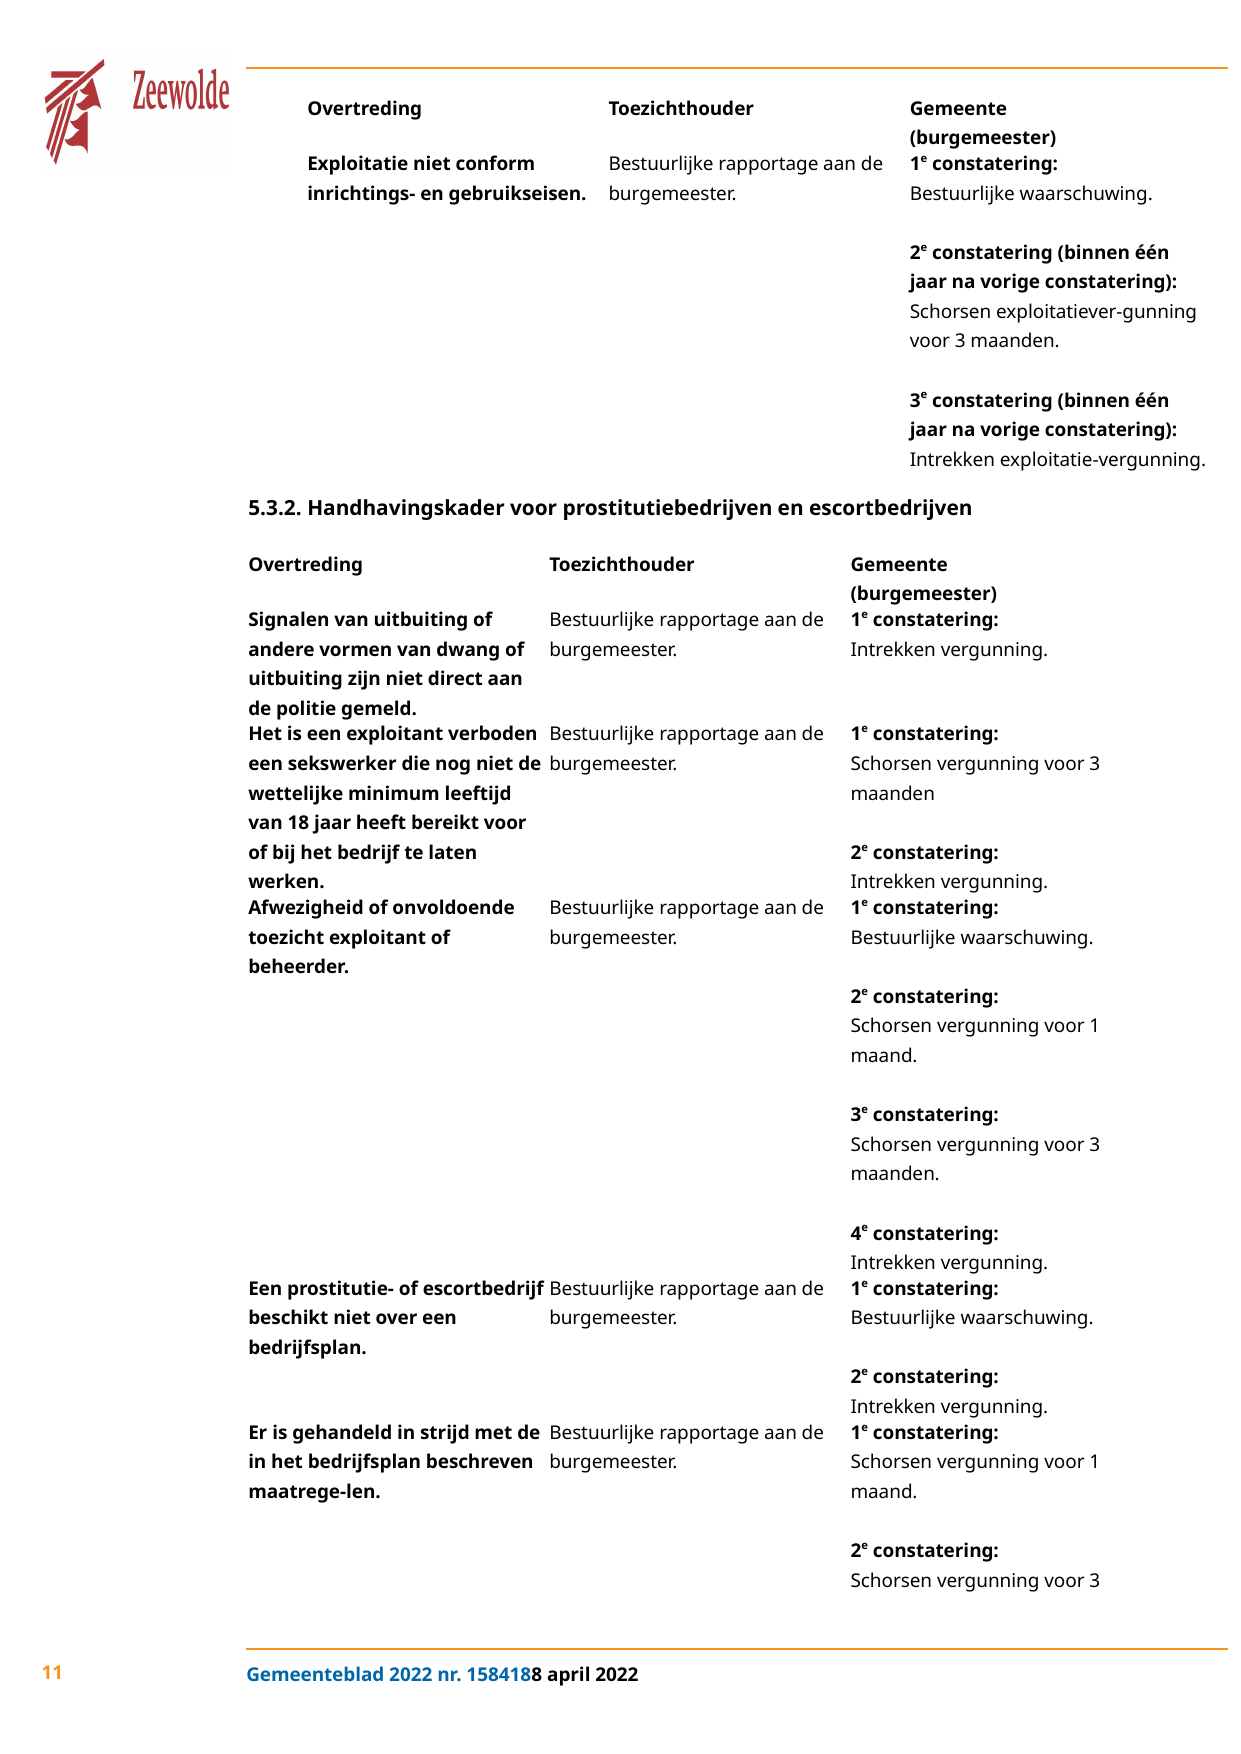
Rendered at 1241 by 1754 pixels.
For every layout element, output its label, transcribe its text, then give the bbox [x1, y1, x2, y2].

table_header Overtreding [248, 551, 549, 606]
table_cell Een prostitutie- of escortbedrijf beschikt niet over een bedrijfsplan. [248, 1275, 549, 1419]
table_cell 1e constatering: Bestuurlijke waarschuwing. 2e constatering (binnen één jaar na vorige constatering): Schorsen exploitatiever-gunning voor 3 maanden. 3e constatering (binnen één jaar na vorige constatering): Intrekken exploitatie-vergunning. [910, 150, 1211, 472]
table_header Toezichthouder [549, 551, 850, 606]
table_cell Bestuurlijke rapportage aan de burgemeester. [549, 1419, 850, 1593]
table_cell 1e constatering: Intrekken vergunning. [850, 606, 1152, 721]
table_cell Er is gehandeld in strijd met de in het bedrijfsplan beschreven maatrege-len. [248, 1419, 549, 1593]
table_header Toezichthouder [608, 95, 909, 150]
text 5.3.2. Handhavingskader voor prostitutiebedrijven en escortbedrijven [248, 493, 1152, 521]
table_cell 1e constatering: Schorsen vergunning voor 3 maanden 2e constatering: Intrekken vergunning. [850, 721, 1152, 894]
table_header Gemeente (burgemeester) [910, 95, 1211, 150]
table_header Overtreding [307, 95, 608, 150]
table_cell Bestuurlijke rapportage aan de burgemeester. [549, 606, 850, 721]
table_cell 1e constatering: Bestuurlijke waarschuwing. 2e constatering: Intrekken vergunning. [850, 1275, 1152, 1419]
table_cell 1e constatering: Schorsen vergunning voor 1 maand. 2e constatering: Schorsen vergunning voor 3 [850, 1419, 1152, 1593]
table_cell Bestuurlijke rapportage aan de burgemeester. [549, 721, 850, 894]
table_cell Bestuurlijke rapportage aan de burgemeester. [549, 894, 850, 1275]
table_cell Afwezigheid of onvoldoende toezicht exploitant of beheerder. [248, 894, 549, 1275]
table_cell Bestuurlijke rapportage aan de burgemeester. [549, 1275, 850, 1419]
table_header Gemeente (burgemeester) [850, 551, 1152, 606]
picture [41, 47, 231, 172]
table_cell Bestuurlijke rapportage aan de burgemeester. [608, 150, 909, 472]
table_cell Signalen van uitbuiting of andere vormen van dwang of uitbuiting zijn niet direct aan de politie gemeld. [248, 606, 549, 721]
table_cell 1e constatering: Bestuurlijke waarschuwing. 2e constatering: Schorsen vergunning voor 1 maand. 3e constatering: Schorsen vergunning voor 3 maanden. 4e constatering: Intrekken vergunning. [850, 894, 1152, 1275]
table_cell Exploitatie niet conform inrichtings- en gebruikseisen. [307, 150, 608, 472]
table_cell Het is een exploitant verboden een sekswerker die nog niet de wettelijke minimum leeftijd van 18 jaar heeft bereikt voor of bij het bedrijf te laten werken. [248, 721, 549, 894]
